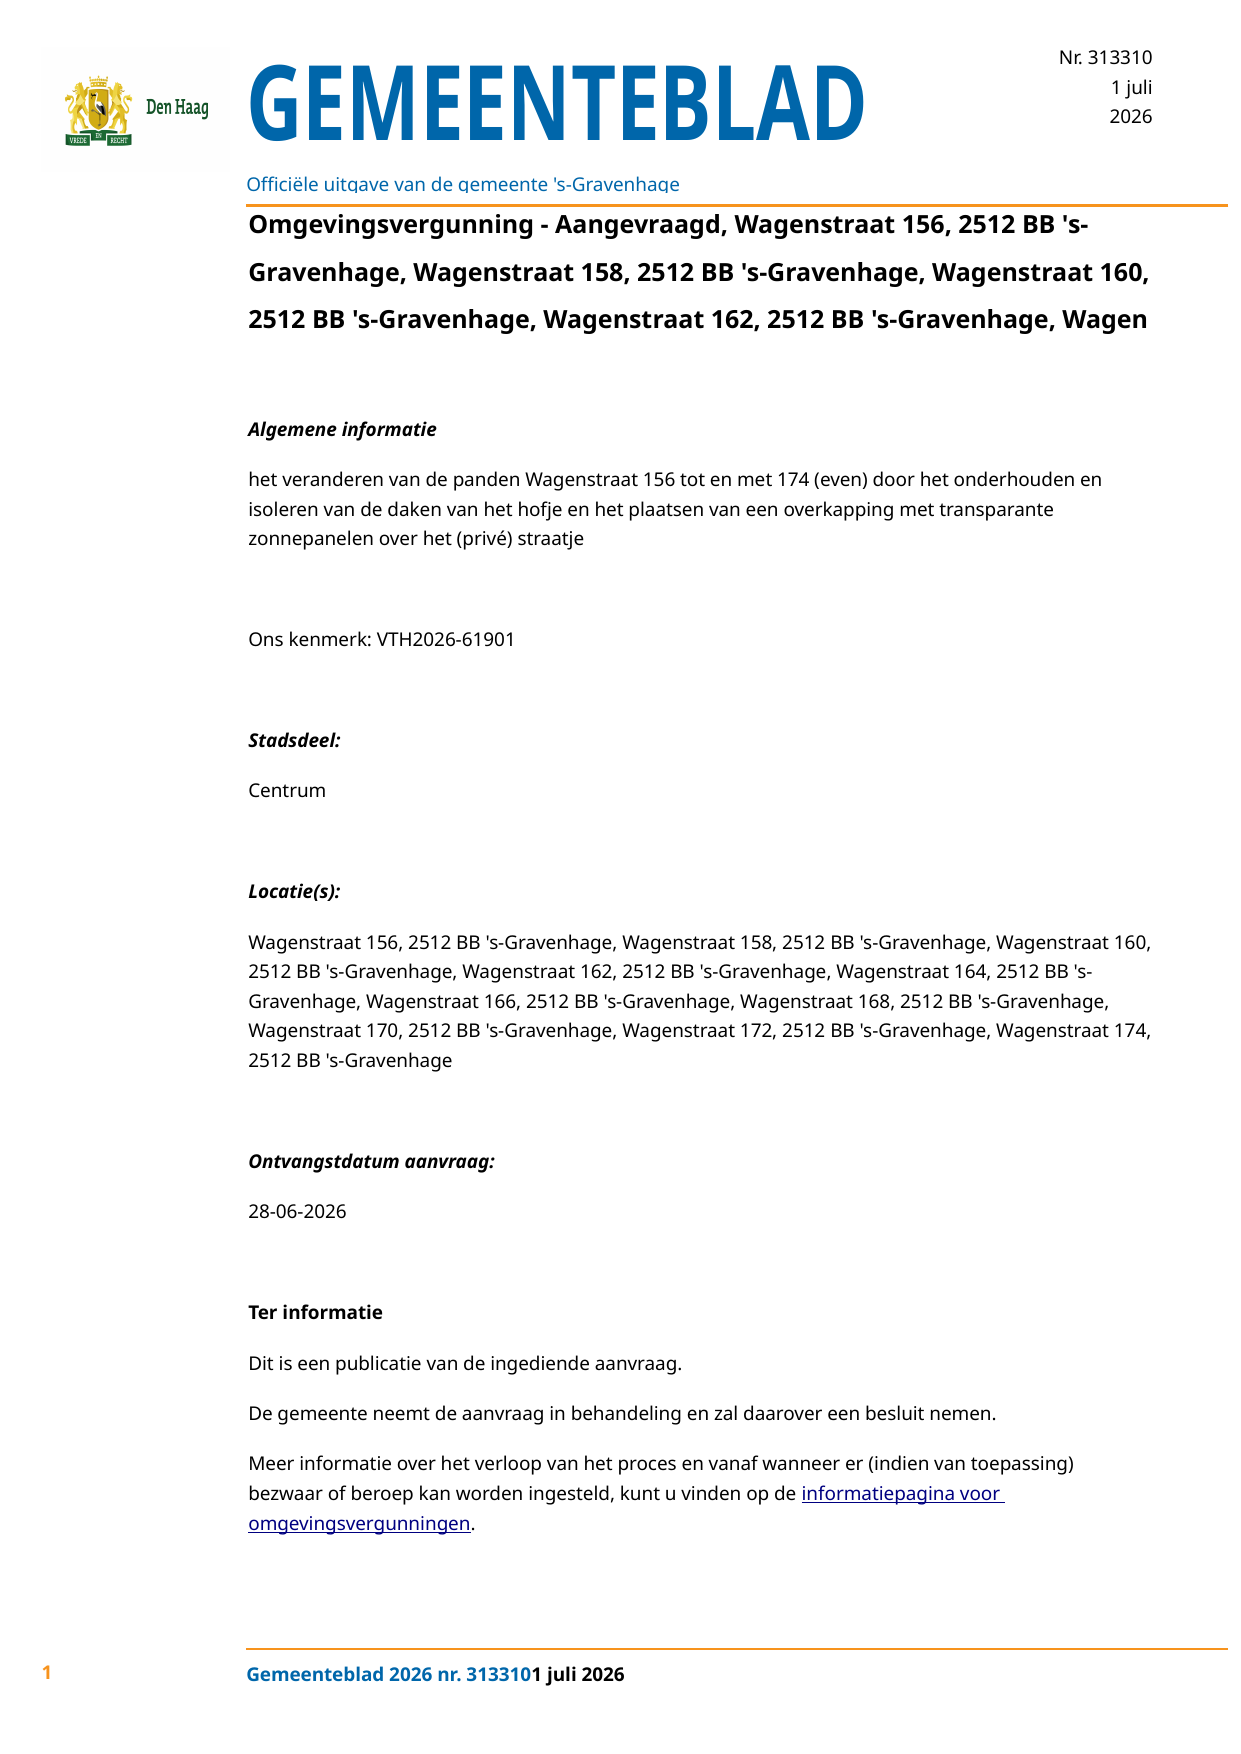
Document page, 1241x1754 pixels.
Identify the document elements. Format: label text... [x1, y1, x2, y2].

text 28-06-2026 [248, 1198, 1152, 1224]
text Algemene informatie [248, 416, 1152, 442]
picture [41, 47, 231, 172]
text Wagenstraat 156, 2512 BB 's-Gravenhage, Wagenstraat 158, 2512 BB 's-Gravenhage, Wagenstraat 160, 2512 BB 's-Gravenhage, Wagenstraat 162, 2512 BB 's-Gravenhage, Wagenstraat 164, 2512 BB 's-Gravenhage, Wagenstraat 166, 2512 BB 's-Gravenhage, Wagenstraat 168, 2512 BB 's-Gravenhage, Wagenstraat 170, 2512 BB 's-Gravenhage, Wagenstraat 172, 2512 BB 's-Gravenhage, Wagenstraat 174, 2512 BB 's-Gravenhage [248, 929, 1152, 1073]
text het veranderen van de panden Wagenstraat 156 tot en met 174 (even) door het onderhouden en isoleren van de daken van het hofje en het plaatsen van een overkapping met transparante zonnepanelen over het (privé) straatje [248, 466, 1152, 551]
text Centrum [248, 778, 1152, 803]
text De gemeente neemt de aanvraag in behandeling en zal daarover een besluit nemen. [248, 1400, 1152, 1426]
text Stadsdeel: [248, 727, 1152, 753]
text Meer informatie over het verloop van het proces en vanaf wanneer er (indien van toepassing) bezwaar of beroep kan worden ingesteld, kunt u vinden op de informatiepagina voor omgevingsvergunningen. [248, 1451, 1152, 1535]
text Dit is een publicatie van de ingediende aanvraag. [248, 1350, 1152, 1375]
text Ontvangstdatum aanvraag: [248, 1148, 1152, 1174]
text Ter informatie [248, 1299, 1152, 1325]
text Omgevingsvergunning - Aangevraagd, Wagenstraat 156, 2512 BB 's-Gravenhage, Wagenstraat 158, 2512 BB 's-Gravenhage, Wagenstraat 160, 2512 BB 's-Gravenhage, Wagenstraat 162, 2512 BB 's-Gravenhage, Wagen [248, 207, 1152, 336]
text Locatie(s): [248, 878, 1152, 904]
text Ons kenmerk: VTH2026-61901 [248, 626, 1152, 652]
